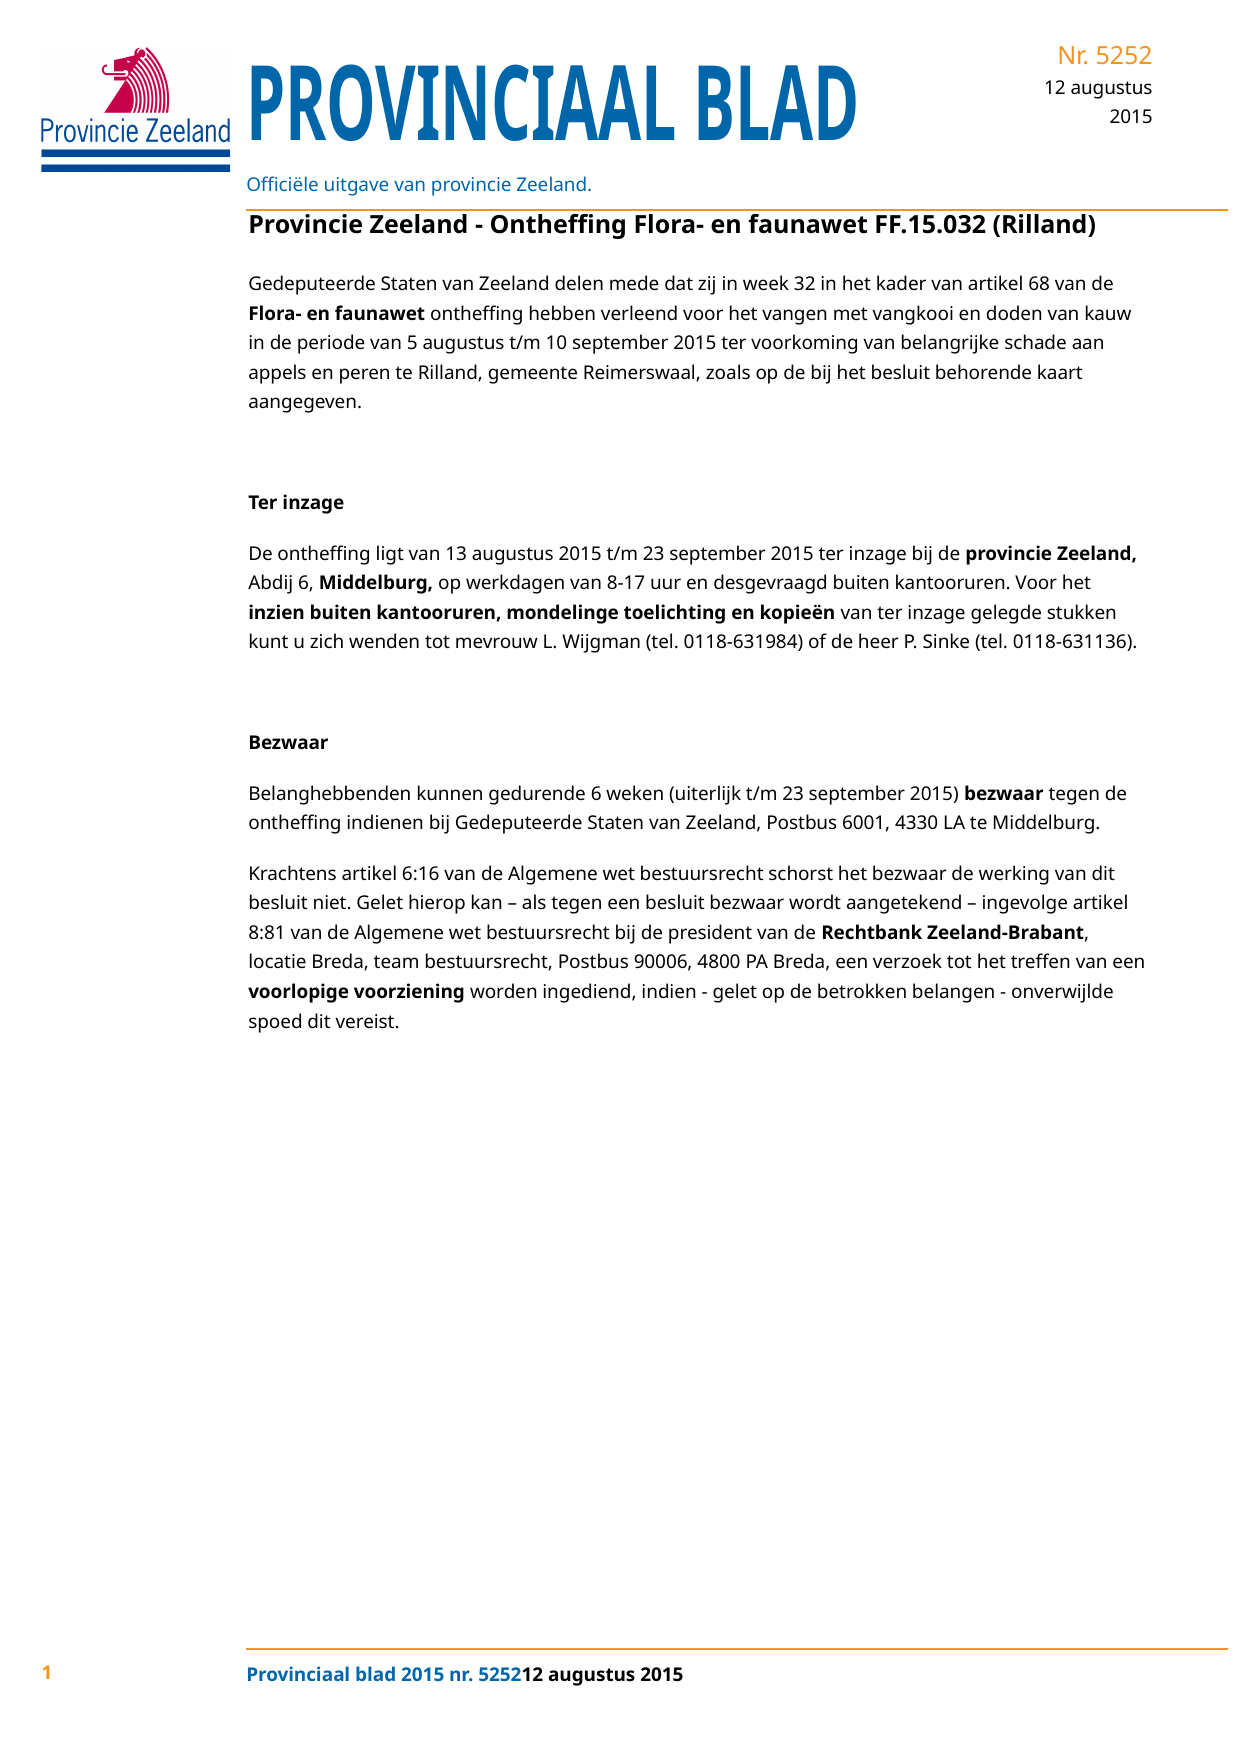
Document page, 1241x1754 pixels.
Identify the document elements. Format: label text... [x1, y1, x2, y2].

text Provincie Zeeland - Ontheffing Flora- en faunawet FF.15.032 (Rilland) [248, 211, 1152, 241]
text Bezwaar [248, 729, 1152, 755]
text Krachtens artikel 6:16 van de Algemene wet bestuursrecht schorst het bezwaar de werking van dit besluit niet. Gelet hierop kan – als tegen een besluit bezwaar wordt aangetekend – ingevolge artikel 8:81 van de Algemene wet bestuursrecht bij de president van de Rechtbank Zeeland-Brabant, locatie Breda, team bestuursrecht, Postbus 90006, 4800 PA Breda, een verzoek tot het treffen van een voorlopige voorziening worden ingediend, indien - gelet op de betrokken belangen - onverwijlde spoed dit vereist. [248, 860, 1152, 1033]
text Ter inzage [248, 489, 1152, 515]
text Belanghebbenden kunnen gedurende 6 weken (uiterlijk t/m 23 september 2015) bezwaar tegen de ontheffing indienen bij Gedeputeerde Staten van Zeeland, Postbus 6001, 4330 LA te Middelburg. [248, 780, 1152, 835]
text De ontheffing ligt van 13 augustus 2015 t/m 23 september 2015 ter inzage bij de provincie Zeeland, Abdij 6, Middelburg, op werkdagen van 8-17 uur en desgevraagd buiten kantooruren. Voor het inzien buiten kantooruren, mondelinge toelichting en kopieën van ter inzage gelegde stukken kunt u zich wenden tot mevrouw L. Wijgman (tel. 0118-631984) of de heer P. Sinke (tel. 0118-631136). [248, 540, 1152, 654]
text Gedeputeerde Staten van Zeeland delen mede dat zij in week 32 in het kader van artikel 68 van de Flora- en faunawet ontheffing hebben verleend voor het vangen met vangkooi en doden van kauw in de periode van 5 augustus t/m 10 september 2015 ter voorkoming van belangrijke schade aan appels en peren te Rilland, gemeente Reimerswaal, zoals op de bij het besluit behorende kaart aangegeven. [248, 270, 1152, 414]
picture [41, 47, 231, 172]
